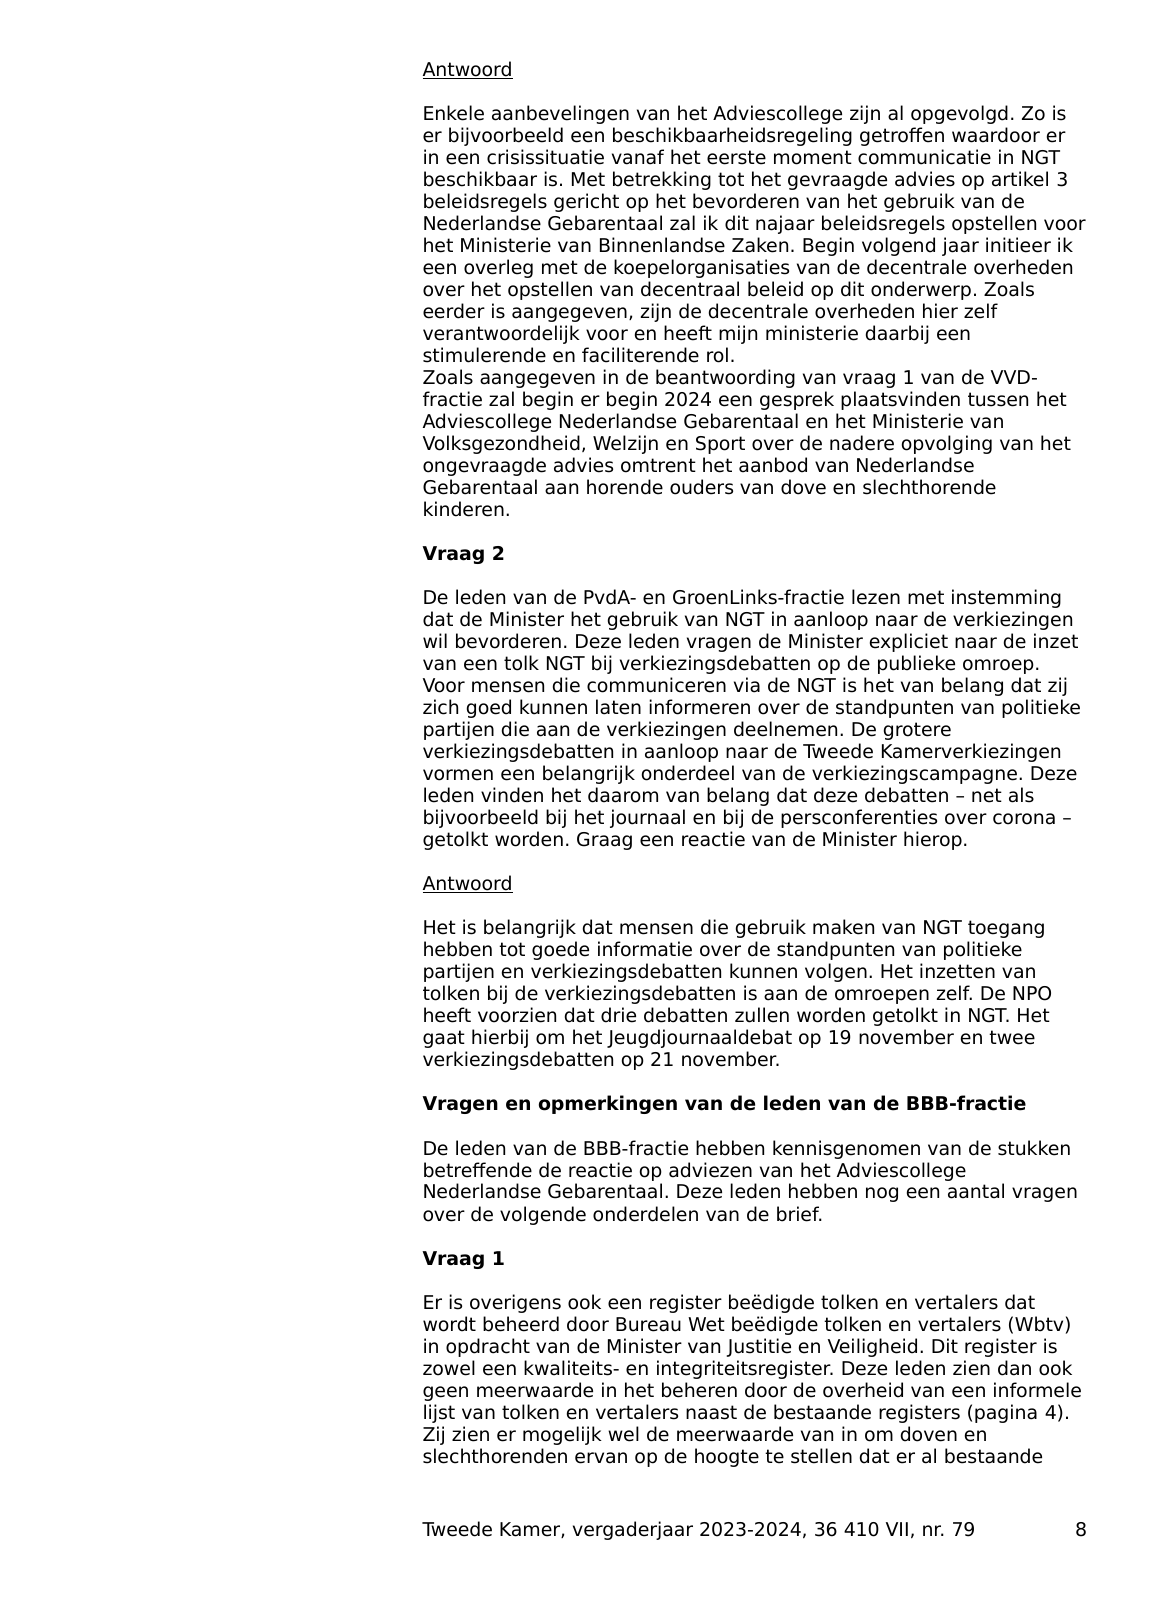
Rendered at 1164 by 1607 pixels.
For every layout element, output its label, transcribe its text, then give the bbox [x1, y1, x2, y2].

text Zoals aangegeven in de beantwoording van vraag 1 van de VVD-fractie zal begin er begin 2024 een gesprek plaatsvinden tussen het Adviescollege Nederlandse Gebarentaal en het Ministerie van Volksgezondheid, Welzijn en Sport over de nadere opvolging van het ongevraagde advies omtrent het aanbod van Nederlandse Gebarentaal aan horende ouders van dove en slechthorende kinderen. [422, 367, 1087, 521]
subtitle Vragen en opmerkingen van de leden van de BBB-fractie [422, 1093, 1087, 1115]
subtitle Antwoord [422, 59, 1087, 81]
subtitle Antwoord [422, 873, 1087, 895]
text De leden van de BBB-fractie hebben kennisgenomen van de stukken betreffende de reactie op adviezen van het Adviescollege Nederlandse Gebarentaal. Deze leden hebben nog een aantal vragen over de volgende onderdelen van de brief. [422, 1137, 1087, 1225]
text Er is overigens ook een register beëdigde tolken en vertalers dat wordt beheerd door Bureau Wet beëdigde tolken en vertalers (Wbtv) in opdracht van de Minister van Justitie en Veiligheid. Dit register is zowel een kwaliteits- en integriteitsregister. Deze leden zien dan ook geen meerwaarde in het beheren door de overheid van een informele lijst van tolken en vertalers naast de bestaande registers (pagina 4). Zij zien er mogelijk wel de meerwaarde van in om doven en slechthorenden ervan op de hoogte te stellen dat er al bestaande [422, 1292, 1087, 1468]
text De leden van de PvdA- en GroenLinks-fractie lezen met instemming dat de Minister het gebruik van NGT in aanloop naar de verkiezingen wil bevorderen. Deze leden vragen de Minister expliciet naar de inzet van een tolk NGT bij verkiezingsdebatten op de publieke omroep. Voor mensen die communiceren via de NGT is het van belang dat zij zich goed kunnen laten informeren over de standpunten van politieke partijen die aan de verkiezingen deelnemen. De grotere verkiezingsdebatten in aanloop naar de Tweede Kamerverkiezingen vormen een belangrijk onderdeel van de verkiezingscampagne. Deze leden vinden het daarom van belang dat deze debatten – net als bijvoorbeeld bij het journaal en bij de persconferenties over corona – getolkt worden. Graag een reactie van de Minister hierop. [422, 587, 1087, 851]
text Enkele aanbevelingen van het Adviescollege zijn al opgevolgd. Zo is er bijvoorbeeld een beschikbaarheidsregeling getroffen waardoor er in een crisissituatie vanaf het eerste moment communicatie in NGT beschikbaar is. Met betrekking tot het gevraagde advies op artikel 3 beleidsregels gericht op het bevorderen van het gebruik van de Nederlandse Gebarentaal zal ik dit najaar beleidsregels opstellen voor het Ministerie van Binnenlandse Zaken. Begin volgend jaar initieer ik een overleg met de koepelorganisaties van de decentrale overheden over het opstellen van decentraal beleid op dit onderwerp. Zoals eerder is aangegeven, zijn de decentrale overheden hier zelf verantwoordelijk voor en heeft mijn ministerie daarbij een stimulerende en faciliterende rol. [422, 103, 1087, 367]
text Het is belangrijk dat mensen die gebruik maken van NGT toegang hebben tot goede informatie over de standpunten van politieke partijen en verkiezingsdebatten kunnen volgen. Het inzetten van tolken bij de verkiezingsdebatten is aan de omroepen zelf. De NPO heeft voorzien dat drie debatten zullen worden getolkt in NGT. Het gaat hierbij om het Jeugdjournaaldebat op 19 november en twee verkiezingsdebatten op 21 november. [422, 917, 1087, 1071]
subtitle Vraag 2 [422, 543, 1087, 565]
subtitle Vraag 1 [422, 1248, 1087, 1269]
